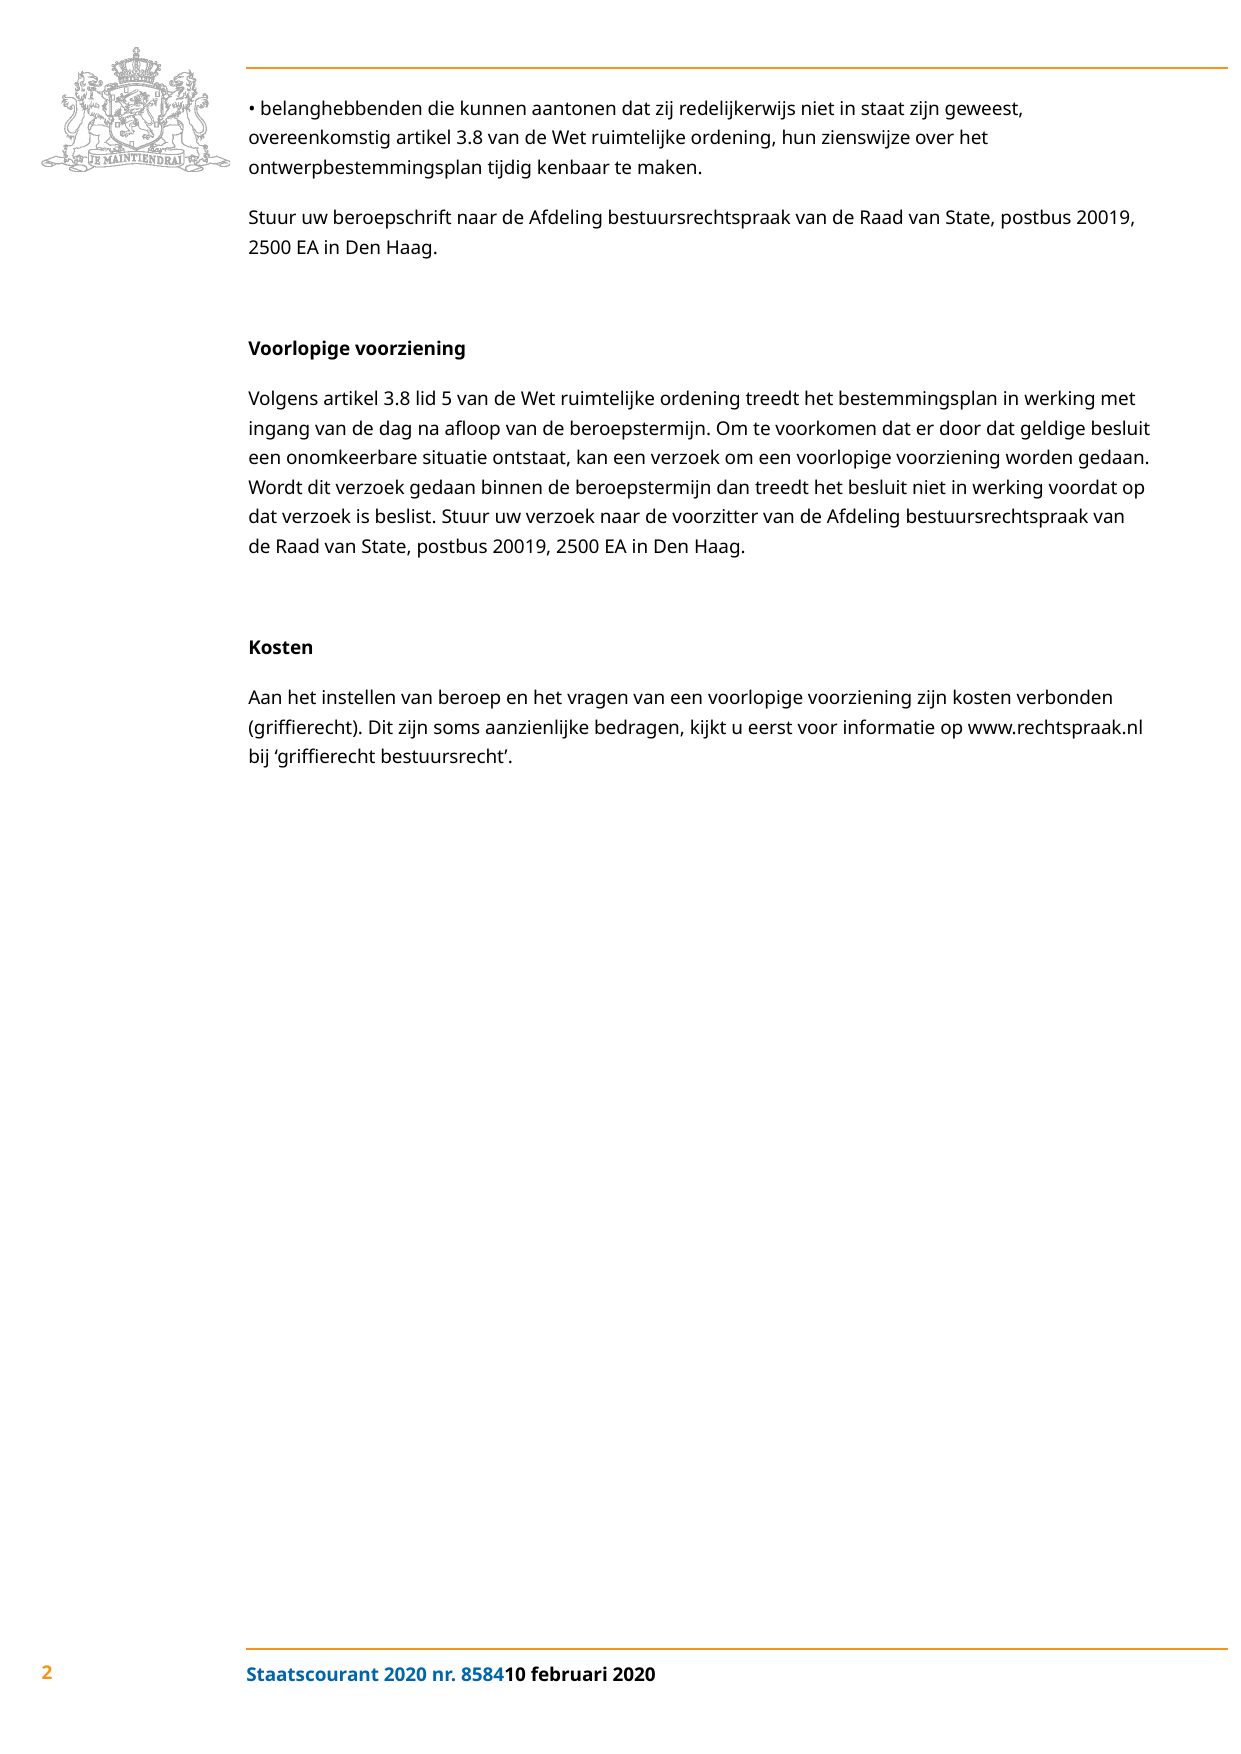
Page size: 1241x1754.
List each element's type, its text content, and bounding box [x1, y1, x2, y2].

picture [41, 47, 231, 172]
text Stuur uw beroepschrift naar de Afdeling bestuursrechtspraak van de Raad van State, postbus 20019, 2500 EA in Den Haag. [248, 204, 1152, 260]
text Volgens artikel 3.8 lid 5 van de Wet ruimtelijke ordening treedt het bestemmingsplan in werking met ingang van de dag na afloop van de beroepstermijn. Om te voorkomen dat er door dat geldige besluit een onomkeerbare situatie ontstaat, kan een verzoek om een voorlopige voorziening worden gedaan. Wordt dit verzoek gedaan binnen de beroepstermijn dan treedt het besluit niet in werking voordat op dat verzoek is beslist. Stuur uw verzoek naar de voorzitter van de Afdeling bestuursrechtspraak van de Raad van State, postbus 20019, 2500 EA in Den Haag. [248, 385, 1152, 559]
text Voorlopige voorziening [248, 335, 1152, 361]
text Aan het instellen van beroep en het vragen van een voorlopige voorziening zijn kosten verbonden (griffierecht). Dit zijn soms aanzienlijke bedragen, kijkt u eerst voor informatie op www.rechtspraak.nl bij ‘griffierecht bestuursrecht’. [248, 684, 1152, 769]
text Kosten [248, 634, 1152, 660]
text • belanghebbenden die kunnen aantonen dat zij redelijkerwijs niet in staat zijn geweest, overeenkomstig artikel 3.8 van de Wet ruimtelijke ordening, hun zienswijze over het ontwerpbestemmingsplan tijdig kenbaar te maken. [248, 95, 1152, 180]
